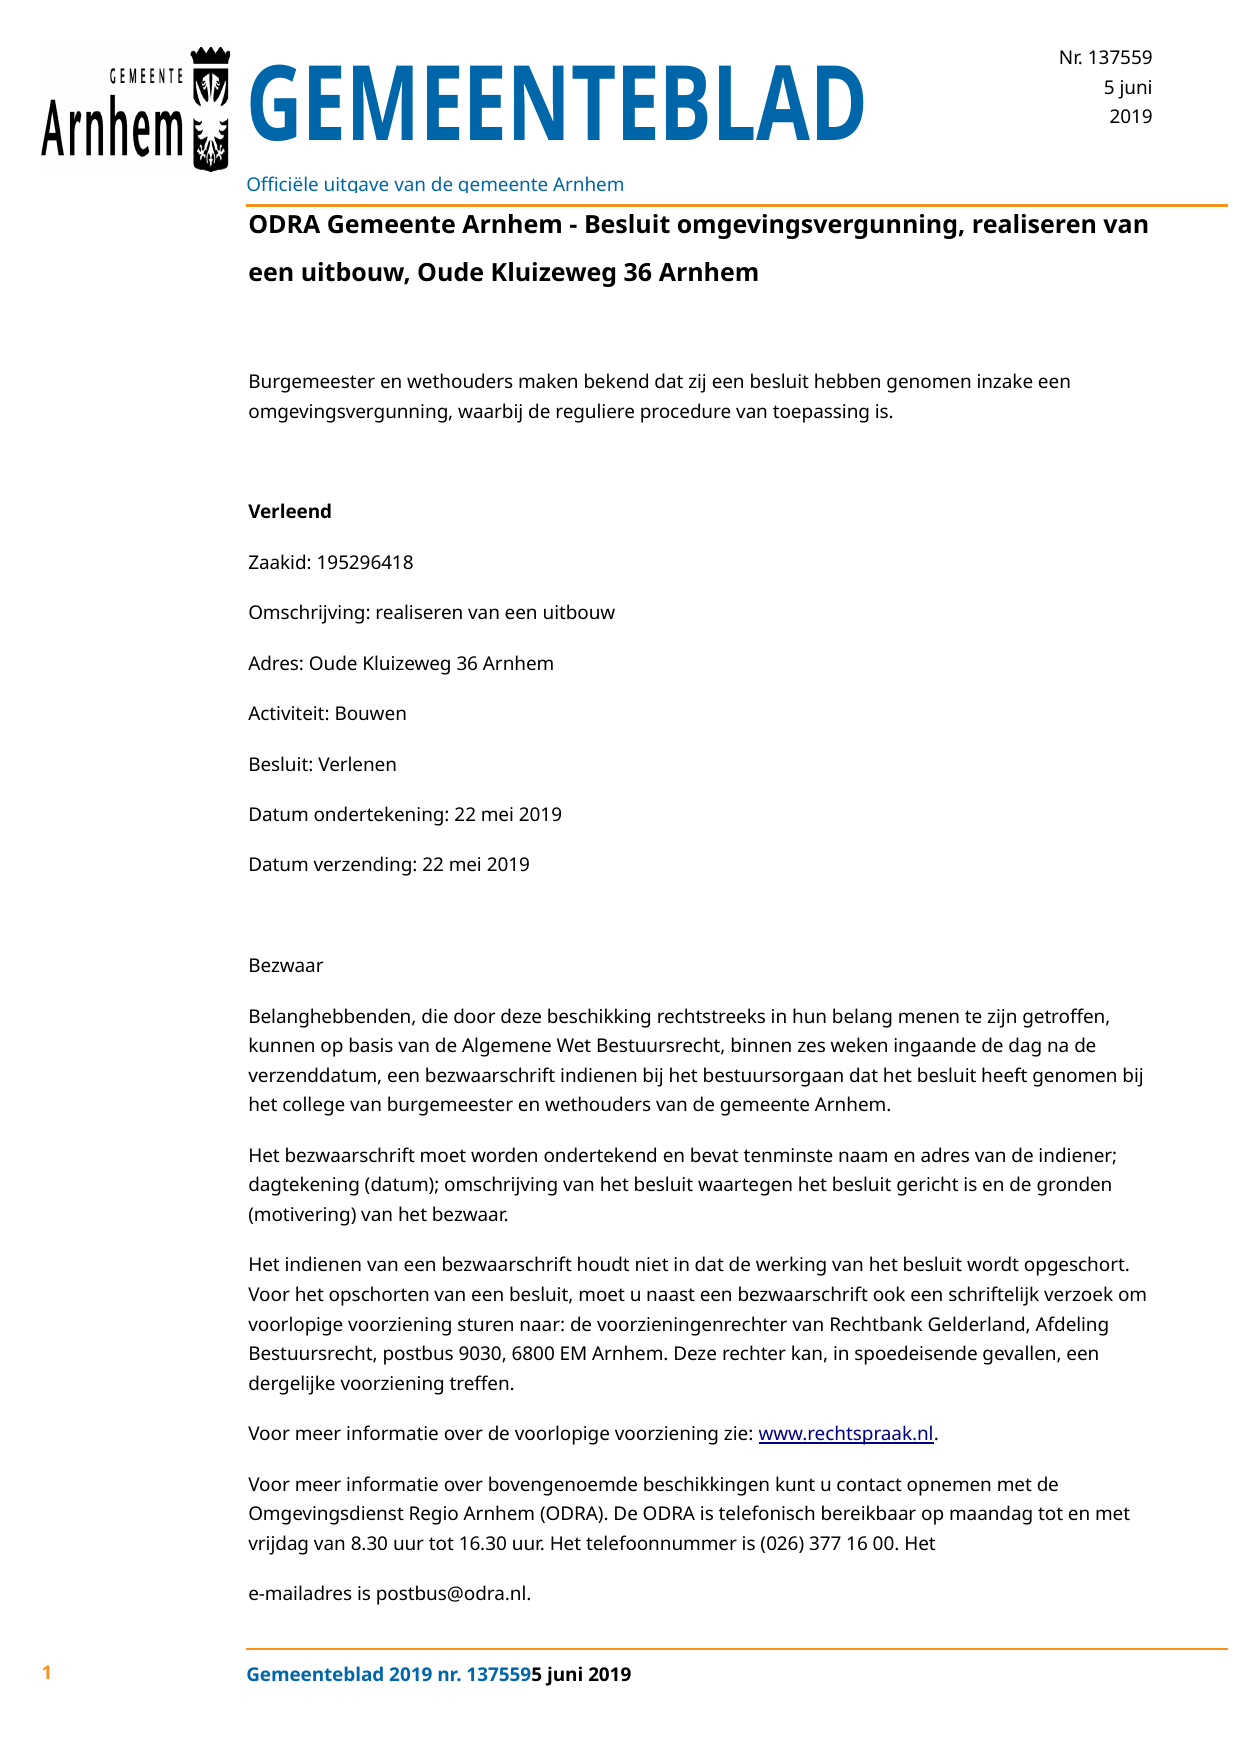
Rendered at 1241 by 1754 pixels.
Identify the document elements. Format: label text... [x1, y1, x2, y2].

text Datum ondertekening: 22 mei 2019 [248, 801, 1152, 827]
text Adres: Oude Kluizeweg 36 Arnhem [248, 650, 1152, 676]
text e-mailadres is postbus@odra.nl. [248, 1580, 1152, 1606]
text Zaakid: 195296418 [248, 549, 1152, 575]
text Belanghebbenden, die door deze beschikking rechtstreeks in hun belang menen te zijn getroffen, kunnen op basis van de Algemene Wet Bestuursrecht, binnen zes weken ingaande de dag na de verzenddatum, een bezwaarschrift indienen bij het bestuursorgaan dat het besluit heeft genomen bij het college van burgemeester en wethouders van de gemeente Arnhem. [248, 1003, 1152, 1117]
text Datum verzending: 22 mei 2019 [248, 852, 1152, 877]
text Het bezwaarschrift moet worden ondertekend en bevat tenminste naam en adres van de indiener; dagtekening (datum); omschrijving van het besluit waartegen het besluit gericht is en de gronden (motivering) van het bezwaar. [248, 1142, 1152, 1227]
text Verleend [248, 499, 1152, 524]
text Voor meer informatie over de voorlopige voorziening zie: www.rechtspraak.nl. [248, 1420, 1152, 1446]
text Bezwaar [248, 952, 1152, 978]
text Voor meer informatie over bovengenoemde beschikkingen kunt u contact opnemen met de Omgevingsdienst Regio Arnhem (ODRA). De ODRA is telefonisch bereikbaar op maandag tot en met vrijdag van 8.30 uur tot 16.30 uur. Het telefoonnummer is (026) 377 16 00. Het [248, 1471, 1152, 1556]
text Burgemeester en wethouders maken bekend dat zij een besluit hebben genomen inzake een omgevingsvergunning, waarbij de reguliere procedure van toepassing is. [248, 368, 1152, 424]
text ODRA Gemeente Arnhem - Besluit omgevingsvergunning, realiseren van een uitbouw, Oude Kluizeweg 36 Arnhem [248, 207, 1152, 288]
picture [41, 47, 231, 172]
text Besluit: Verlenen [248, 751, 1152, 777]
text Omschrijving: realiseren van een uitbouw [248, 599, 1152, 625]
text Activiteit: Bouwen [248, 700, 1152, 726]
text Het indienen van een bezwaarschrift houdt niet in dat de werking van het besluit wordt opgeschort. Voor het opschorten van een besluit, moet u naast een bezwaarschrift ook een schriftelijk verzoek om voorlopige voorziening sturen naar: de voorzieningenrechter van Rechtbank Gelderland, Afdeling Bestuursrecht, postbus 9030, 6800 EM Arnhem. Deze rechter kan, in spoedeisende gevallen, een dergelijke voorziening treffen. [248, 1252, 1152, 1396]
